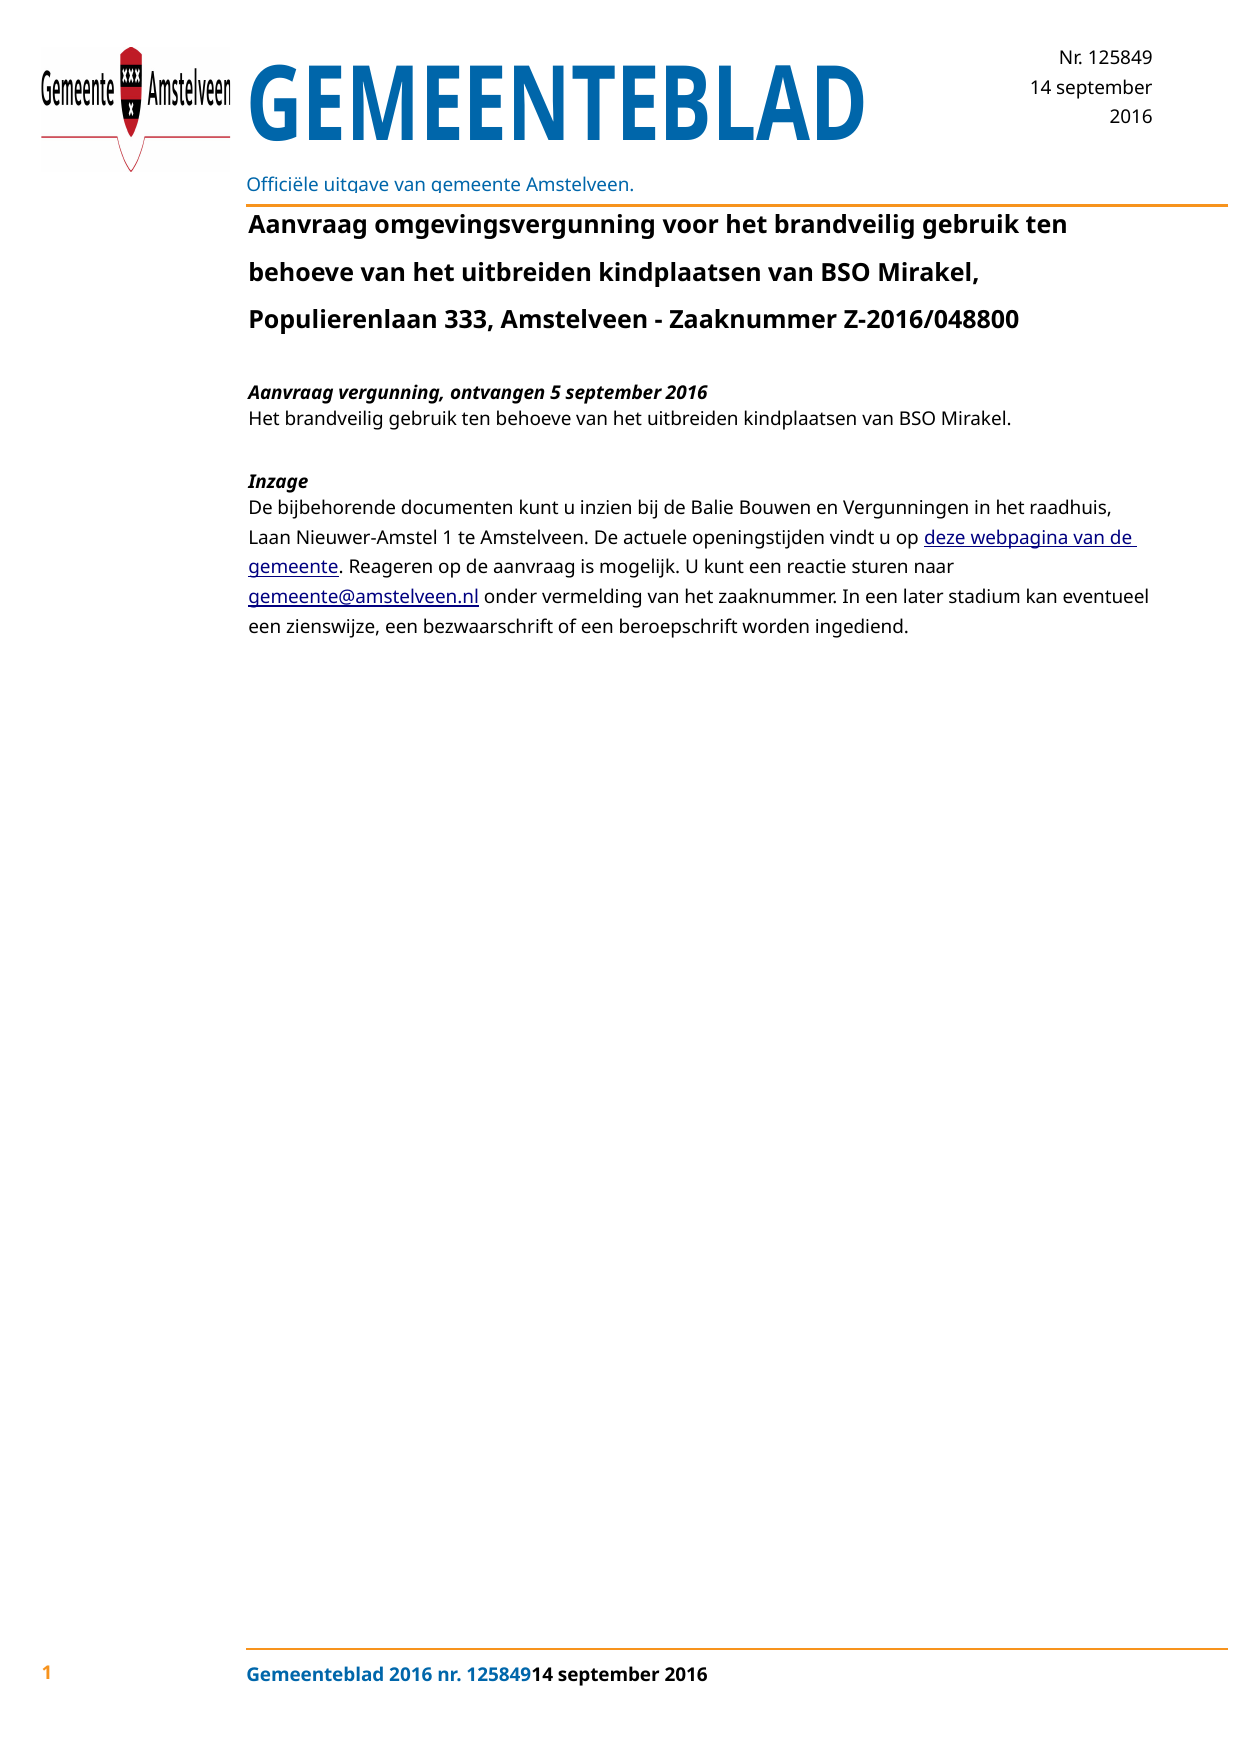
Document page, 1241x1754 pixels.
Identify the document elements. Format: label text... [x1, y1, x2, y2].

text Het brandveilig gebruik ten behoeve van het uitbreiden kindplaatsen van BSO Mirakel. [248, 405, 1152, 431]
text De bijbehorende documenten kunt u inzien bij de Balie Bouwen en Vergunningen in het raadhuis, Laan Nieuwer-Amstel 1 te Amstelveen. De actuele openingstijden vindt u op deze webpagina van de gemeente. Reageren op de aanvraag is mogelijk. U kunt een reactie sturen naar gemeente@amstelveen.nl onder vermelding van het zaaknummer. In een later stadium kan eventueel een zienswijze, een bezwaarschrift of een beroepschrift worden ingediend. [248, 494, 1152, 638]
text Aanvraag vergunning, ontvangen 5 september 2016 [248, 379, 1152, 405]
text Inzage [248, 469, 1152, 494]
picture [41, 47, 231, 172]
text Aanvraag omgevingsvergunning voor het brandveilig gebruik ten behoeve van het uitbreiden kindplaatsen van BSO Mirakel, Populierenlaan 333, Amstelveen - Zaaknummer Z-2016/048800 [248, 207, 1152, 336]
